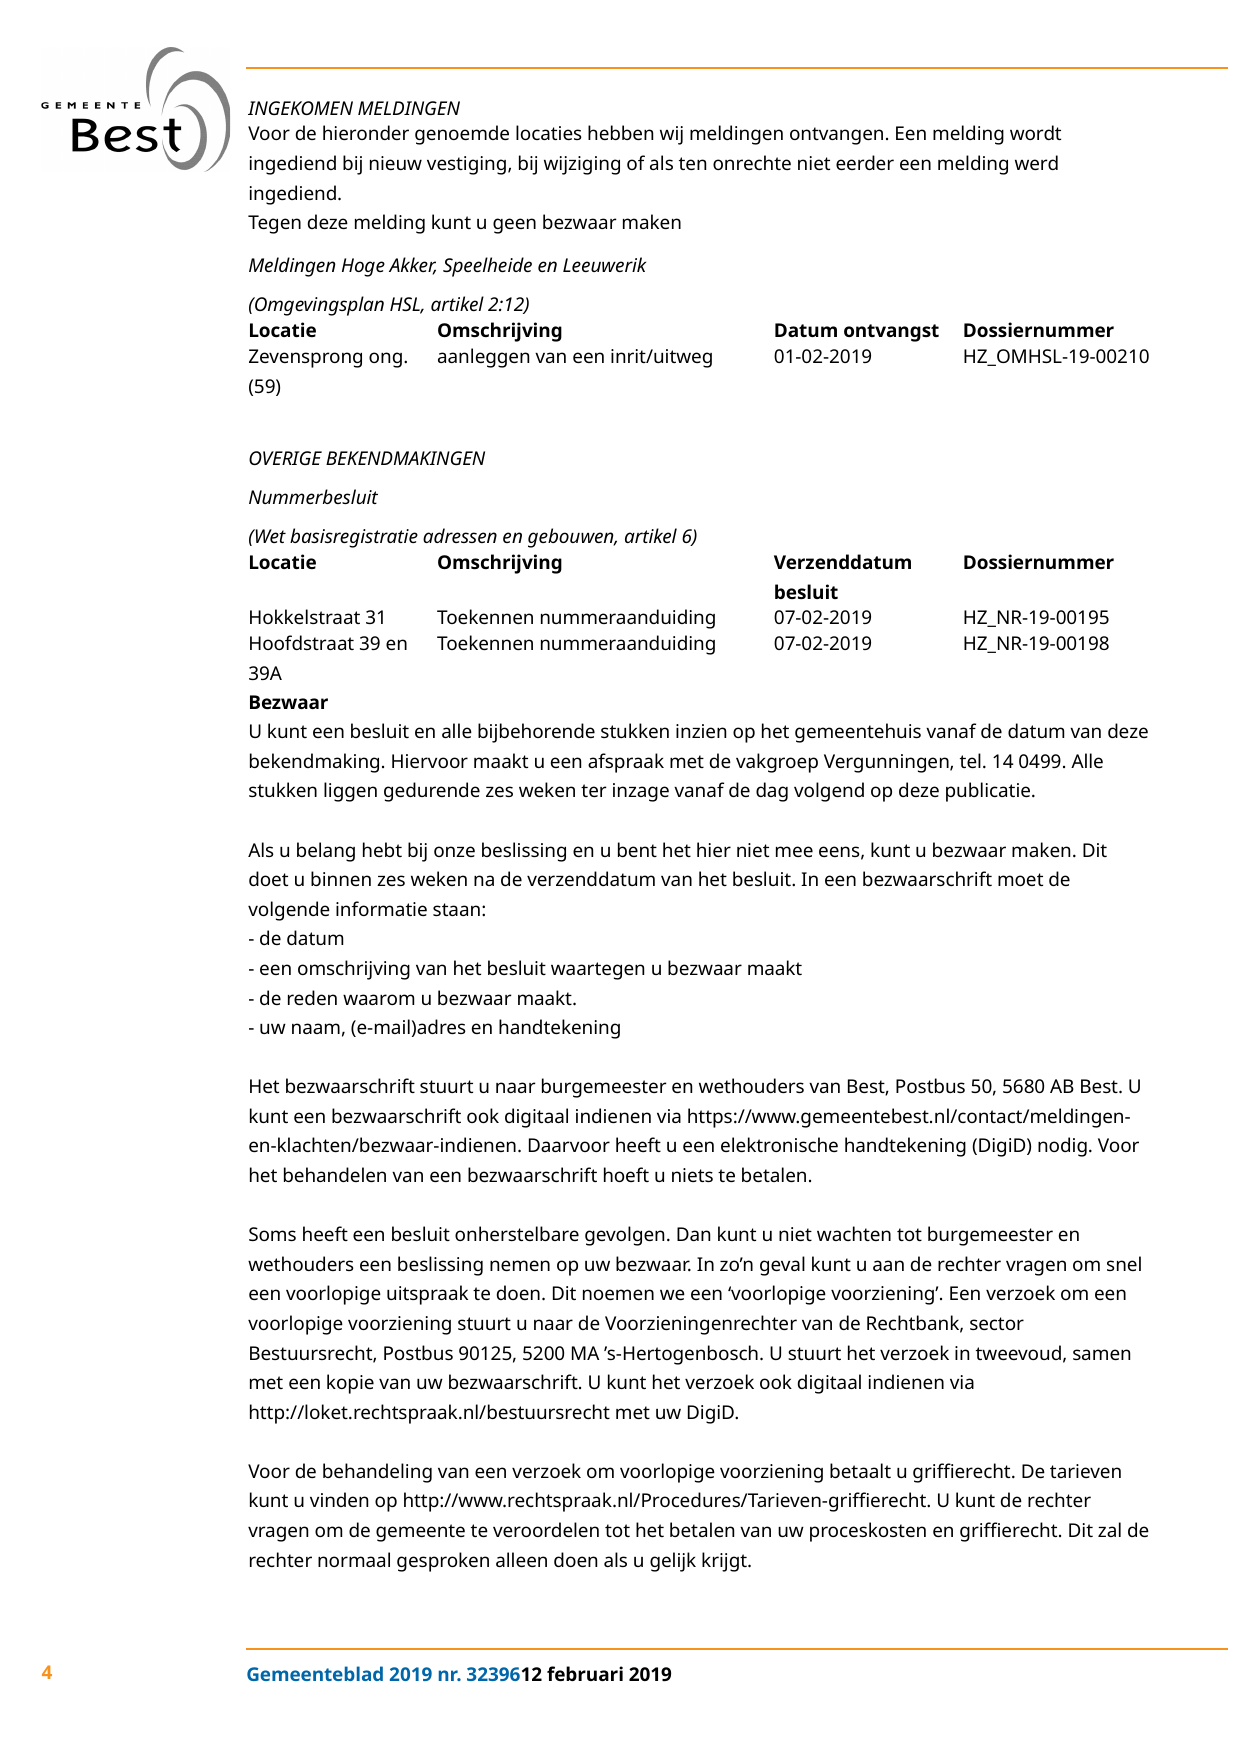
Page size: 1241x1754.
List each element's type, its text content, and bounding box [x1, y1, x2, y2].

text Soms heeft een besluit onherstelbare gevolgen. Dan kunt u niet wachten tot burgemeester en wethouders een beslissing nemen op uw bezwaar. In zo’n geval kunt u aan de rechter vragen om snel een voorlopige uitspraak te doen. Dit noemen we een ‘voorlopige voorziening’. Een verzoek om een voorlopige voorziening stuurt u naar de Voorzieningenrechter van de Rechtbank, sector Bestuursrecht, Postbus 90125, 5200 MA ’s-Hertogenbosch. U stuurt het verzoek in tweevoud, samen met een kopie van uw bezwaarschrift. U kunt het verzoek ook digitaal indienen via http://loket.rechtspraak.nl/bestuursrecht met uw DigiD. [248, 1221, 1152, 1424]
table_header Datum ontvangst [774, 318, 963, 343]
text (Wet basisregistratie adressen en gebouwen, artikel 6) [248, 523, 1152, 549]
text Nummerbesluit [248, 484, 1152, 510]
text INGEKOMEN MELDINGEN [248, 95, 1152, 121]
table_header Omschrijving [437, 318, 774, 343]
table_cell 07-02-2019 [774, 605, 963, 630]
text Bezwaar [248, 689, 1152, 714]
table_header Omschrijving [437, 549, 774, 604]
picture [41, 47, 231, 172]
table_header Dossiernummer [963, 549, 1152, 604]
table_cell HZ_OMHSL-19-00210 [963, 343, 1152, 398]
text OVERIGE BEKENDMAKINGEN [248, 445, 1152, 471]
text Tegen deze melding kunt u geen bezwaar maken [248, 209, 1152, 235]
text Voor de hieronder genoemde locaties hebben wij meldingen ontvangen. Een melding wordt ingediend bij nieuw vestiging, bij wijziging of als ten onrechte niet eerder een melding werd ingediend. [248, 121, 1152, 205]
text - de reden waarom u bezwaar maakt. [248, 985, 1152, 1010]
table_cell Hokkelstraat 31 [248, 605, 437, 630]
text - uw naam, (e-mail)adres en handtekening [248, 1014, 1152, 1040]
table_cell 01-02-2019 [774, 343, 963, 398]
text Meldingen Hoge Akker, Speelheide en Leeuwerik [248, 252, 1152, 278]
table_cell HZ_NR-19-00198 [963, 630, 1152, 686]
text U kunt een besluit en alle bijbehorende stukken inzien op het gemeentehuis vanaf de datum van deze bekendmaking. Hiervoor maakt u een afspraak met de vakgroep Vergunningen, tel. 14 0499. Alle stukken liggen gedurende zes weken ter inzage vanaf de dag volgend op deze publicatie. [248, 718, 1152, 803]
table_cell aanleggen van een inrit/uitweg [437, 343, 774, 398]
table_cell Toekennen nummeraanduiding [437, 630, 774, 686]
table_header Locatie [248, 318, 437, 343]
table_cell HZ_NR-19-00195 [963, 605, 1152, 630]
text Als u belang hebt bij onze beslissing en u bent het hier niet mee eens, kunt u bezwaar maken. Dit doet u binnen zes weken na de verzenddatum van het besluit. In een bezwaarschrift moet de volgende informatie staan: [248, 837, 1152, 922]
text - de datum [248, 926, 1152, 951]
text Het bezwaarschrift stuurt u naar burgemeester en wethouders van Best, Postbus 50, 5680 AB Best. U kunt een bezwaarschrift ook digitaal indienen via https://www.gemeentebest.nl/contact/meldingen-en-klachten/bezwaar-indienen. Daarvoor heeft u een elektronische handtekening (DigiD) nodig. Voor het behandelen van een bezwaarschrift hoeft u niets te betalen. [248, 1073, 1152, 1188]
table_header Locatie [248, 549, 437, 604]
table_header Dossiernummer [963, 318, 1152, 343]
table_cell Hoofdstraat 39 en 39A [248, 630, 437, 686]
text Voor de behandeling van een verzoek om voorlopige voorziening betaalt u griffierecht. De tarieven kunt u vinden op http://www.rechtspraak.nl/Procedures/Tarieven-griffierecht. U kunt de rechter vragen om de gemeente te veroordelen tot het betalen van uw proceskosten en griffierecht. Dit zal de rechter normaal gesproken alleen doen als u gelijk krijgt. [248, 1458, 1152, 1572]
table_header Verzenddatum besluit [774, 549, 963, 604]
text - een omschrijving van het besluit waartegen u bezwaar maakt [248, 955, 1152, 981]
table_cell Zevensprong ong. (59) [248, 343, 437, 398]
table_cell Toekennen nummeraanduiding [437, 605, 774, 630]
table_cell 07-02-2019 [774, 630, 963, 686]
text (Omgevingsplan HSL, artikel 2:12) [248, 292, 1152, 317]
